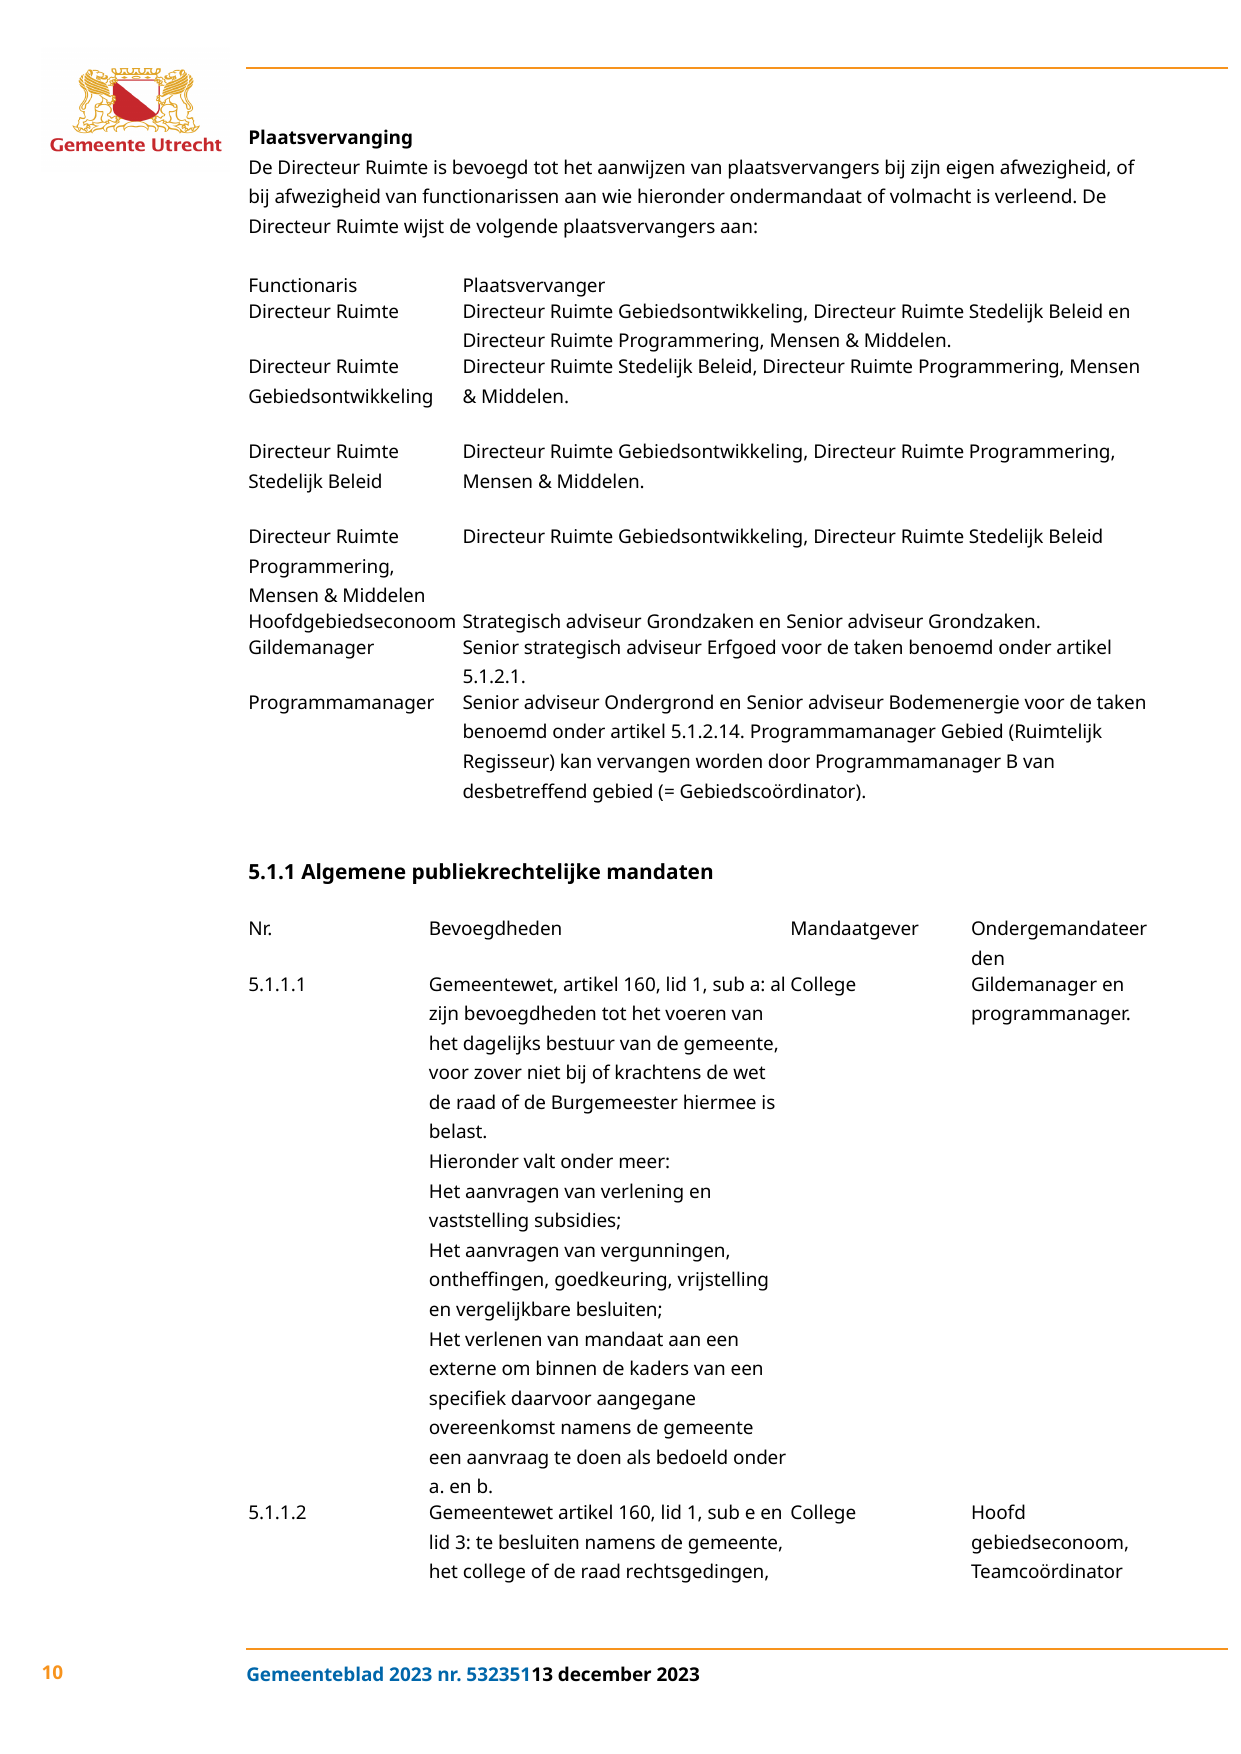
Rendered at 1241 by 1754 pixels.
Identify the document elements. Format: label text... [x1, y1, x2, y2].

table_cell College [790, 1499, 971, 1584]
table_header Functionaris [248, 273, 462, 298]
table_cell Directeur Ruimte Gebiedsontwikkeling, Directeur Ruimte Programmering, Mensen & Middelen. [462, 438, 1152, 523]
table_cell Directeur Ruimte Gebiedsontwikkeling, Directeur Ruimte Stedelijk Beleid en Directeur Ruimte Programmering, Mensen & Middelen. [462, 298, 1152, 353]
picture [41, 47, 231, 172]
table_cell Gildemanager en programmanager. [971, 971, 1152, 1499]
table_cell Senior adviseur Ondergrond en Senior adviseur Bodemenergie voor de taken benoemd onder artikel 5.1.2.14. Programmamanager Gebied (Ruimtelijk Regisseur) kan vervangen worden door Programmamanager B van desbetreffend gebied (= Gebiedscoördinator). [462, 689, 1152, 804]
table_cell Gemeentewet, artikel 160, lid 1, sub a: al zijn bevoegdheden tot het voeren van het dagelijks bestuur van de gemeente, voor zover niet bij of krachtens de wet de raad of de Burgemeester hiermee is belast. Hieronder valt onder meer: Het aanvragen van verlening en vaststelling subsidies; Het aanvragen van vergunningen, ontheffingen, goedkeuring, vrijstelling en vergelijkbare besluiten; Het verlenen van mandaat aan een externe om binnen de kaders van een specifiek daarvoor aangegane overeenkomst namens de gemeente een aanvraag te doen als bedoeld onder a. en b. [429, 971, 790, 1499]
table_header Mandaatgever [790, 915, 971, 971]
table_cell Directeur Ruimte [248, 298, 462, 353]
table_header Plaatsvervanger [462, 273, 1152, 298]
table_header Bevoegdheden [429, 915, 790, 971]
table_cell Senior strategisch adviseur Erfgoed voor de taken benoemd onder artikel 5.1.2.1. [462, 634, 1152, 689]
table_cell Directeur Ruimte Gebiedsontwikkeling, Directeur Ruimte Stedelijk Beleid [462, 523, 1152, 608]
text Plaatsvervanging [248, 124, 1152, 150]
table_cell Strategisch adviseur Grondzaken en Senior adviseur Grondzaken. [462, 608, 1152, 634]
table_cell Gildemanager [248, 634, 462, 689]
table_cell Directeur Ruimte Programmering, Mensen & Middelen [248, 523, 462, 608]
text De Directeur Ruimte is bevoegd tot het aanwijzen van plaatsvervangers bij zijn eigen afwezigheid, of bij afwezigheid van functionarissen aan wie hieronder ondermandaat of volmacht is verleend. De Directeur Ruimte wijst de volgende plaatsvervangers aan: [248, 154, 1152, 239]
table_cell Directeur Ruimte Stedelijk Beleid [248, 438, 462, 523]
table_cell Gemeentewet artikel 160, lid 1, sub e en lid 3: te besluiten namens de gemeente, het college of de raad rechtsgedingen, [429, 1499, 790, 1584]
table_cell Hoofd gebiedseconoom, Teamcoördinator [971, 1499, 1152, 1584]
text 5.1.1 Algemene publiekrechtelijke mandaten [248, 857, 1152, 886]
table_cell Directeur Ruimte Stedelijk Beleid, Directeur Ruimte Programmering, Mensen & Middelen. [462, 354, 1152, 438]
table_cell Hoofdgebiedseconoom [248, 608, 462, 634]
table_cell 5.1.1.1 [248, 971, 429, 1499]
table_header Nr. [248, 915, 429, 971]
table_cell Programmamanager [248, 689, 462, 804]
table_header Ondergemandateerden [971, 915, 1152, 971]
table_cell College [790, 971, 971, 1499]
table_cell 5.1.1.2 [248, 1499, 429, 1584]
table_cell Directeur Ruimte Gebiedsontwikkeling [248, 354, 462, 438]
